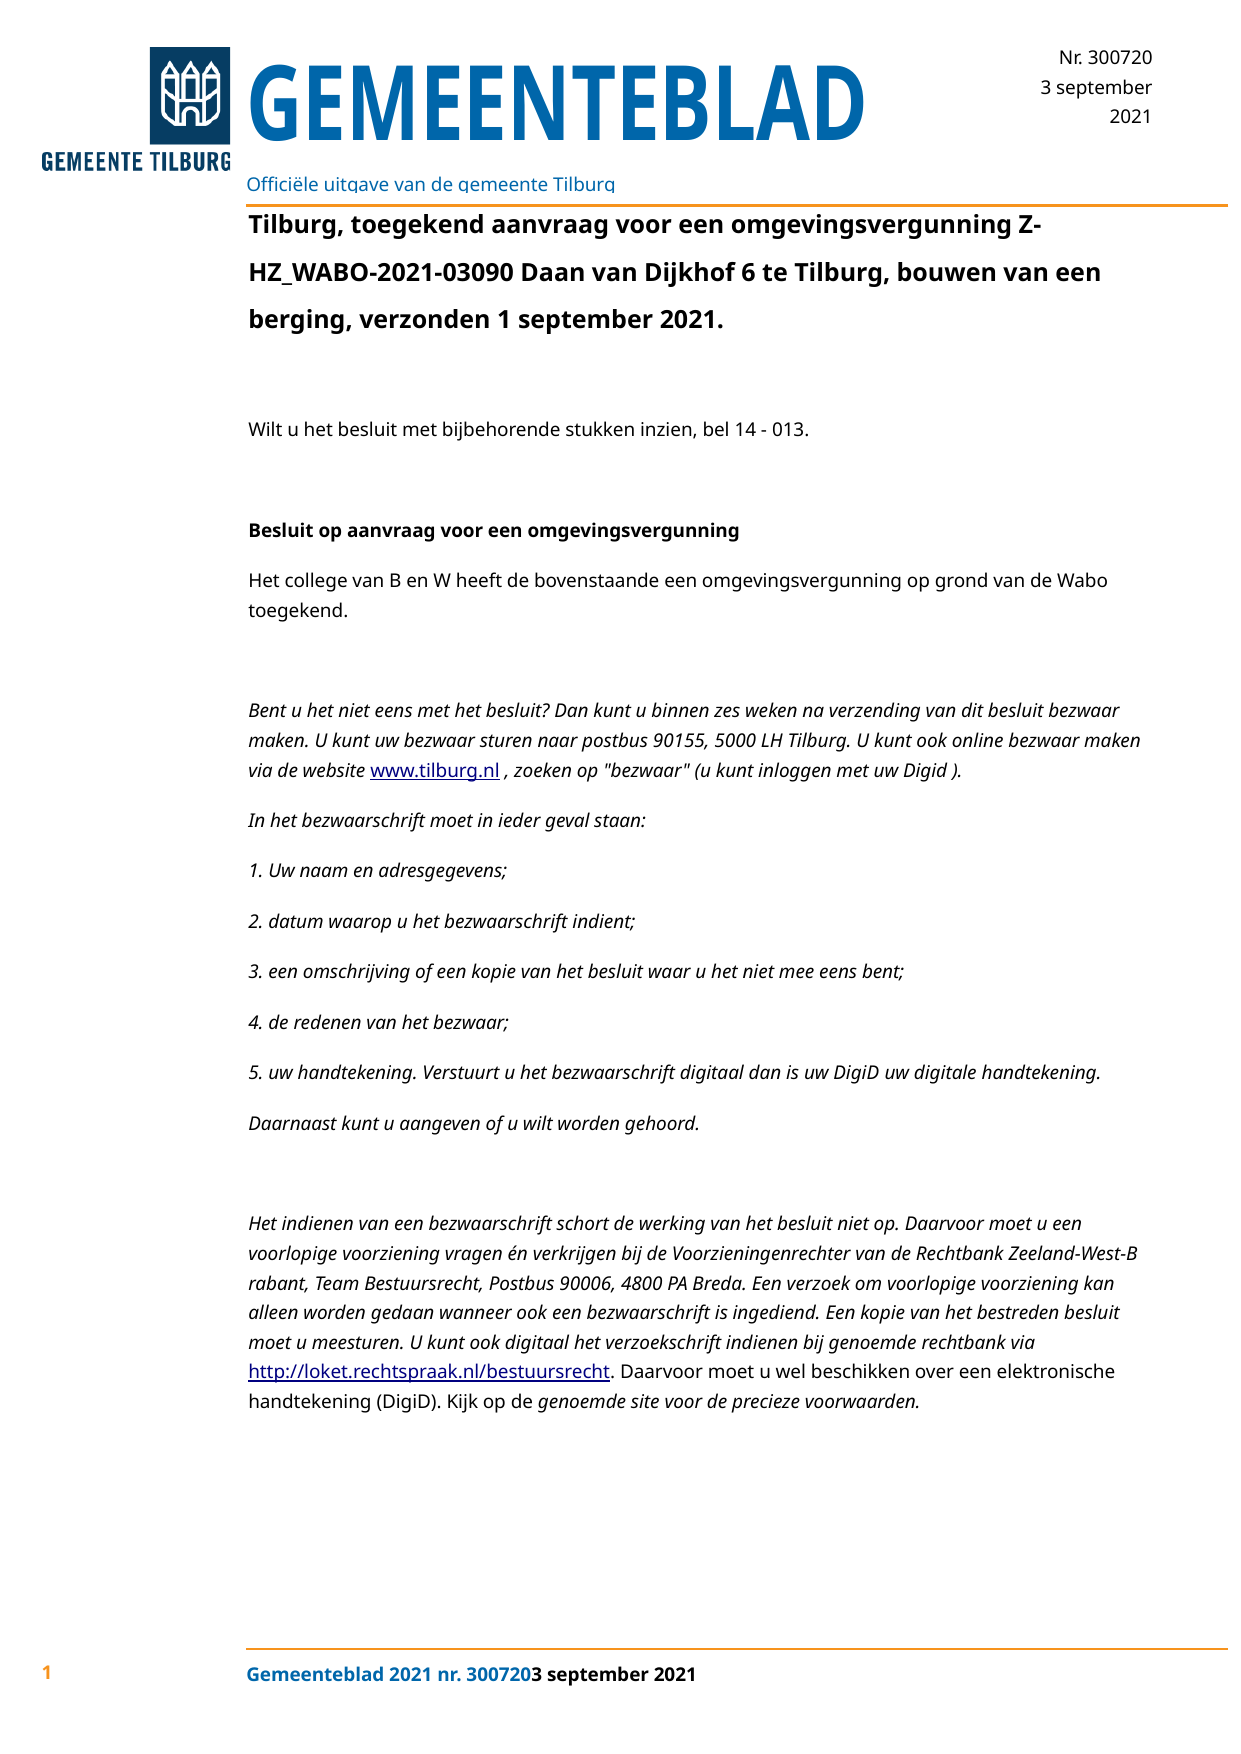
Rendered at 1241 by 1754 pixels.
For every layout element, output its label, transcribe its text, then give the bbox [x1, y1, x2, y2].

text 2. datum waarop u het bezwaarschrift indient; [248, 908, 1152, 934]
text 4. de redenen van het bezwaar; [248, 1009, 1152, 1034]
text 1. Uw naam en adresgegevens; [248, 858, 1152, 883]
text Bent u het niet eens met het besluit? Dan kunt u binnen zes weken na verzending van dit besluit bezwaar maken. U kunt uw bezwaar sturen naar postbus 90155, 5000 LH Tilburg. U kunt ook online bezwaar maken via de website www.tilburg.nl , zoeken op "bezwaar" (u kunt inloggen met uw Digid ). [248, 698, 1152, 782]
text Tilburg, toegekend aanvraag voor een omgevingsvergunning Z-HZ_WABO-2021-03090 Daan van Dijkhof 6 te Tilburg, bouwen van een berging, verzonden 1 september 2021. [248, 207, 1152, 336]
text Het college van B en W heeft de bovenstaande een omgevingsvergunning op grond van de Wabo toegekend. [248, 567, 1152, 622]
text Besluit op aanvraag voor een omgevingsvergunning [248, 517, 1152, 542]
text 5. uw handtekening. Verstuurt u het bezwaarschrift digitaal dan is uw DigiD uw digitale handtekening. [248, 1059, 1152, 1085]
text Het indienen van een bezwaarschrift schort de werking van het besluit niet op. Daarvoor moet u een voorlopige voorziening vragen én verkrijgen bij de Voorzieningenrechter van de Rechtbank Zeeland-West-B rabant, Team Bestuursrecht, Postbus 90006, 4800 PA Breda. Een verzoek om voorlopige voorziening kan alleen worden gedaan wanneer ook een bezwaarschrift is ingediend. Een kopie van het bestreden besluit moet u meesturen. U kunt ook digitaal het verzoekschrift indienen bij genoemde rechtbank via http://loket.rechtspraak.nl/bestuursrecht. Daarvoor moet u wel beschikken over een elektronische handtekening (DigiD). Kijk op de genoemde site voor de precieze voorwaarden. [248, 1211, 1152, 1414]
text 3. een omschrijving of een kopie van het besluit waar u het niet mee eens bent; [248, 958, 1152, 984]
text Wilt u het besluit met bijbehorende stukken inzien, bel 14 - 013. [248, 416, 1152, 442]
text Daarnaast kunt u aangeven of u wilt worden gehoord. [248, 1110, 1152, 1135]
picture [41, 47, 231, 172]
text In het bezwaarschrift moet in ieder geval staan: [248, 807, 1152, 833]
